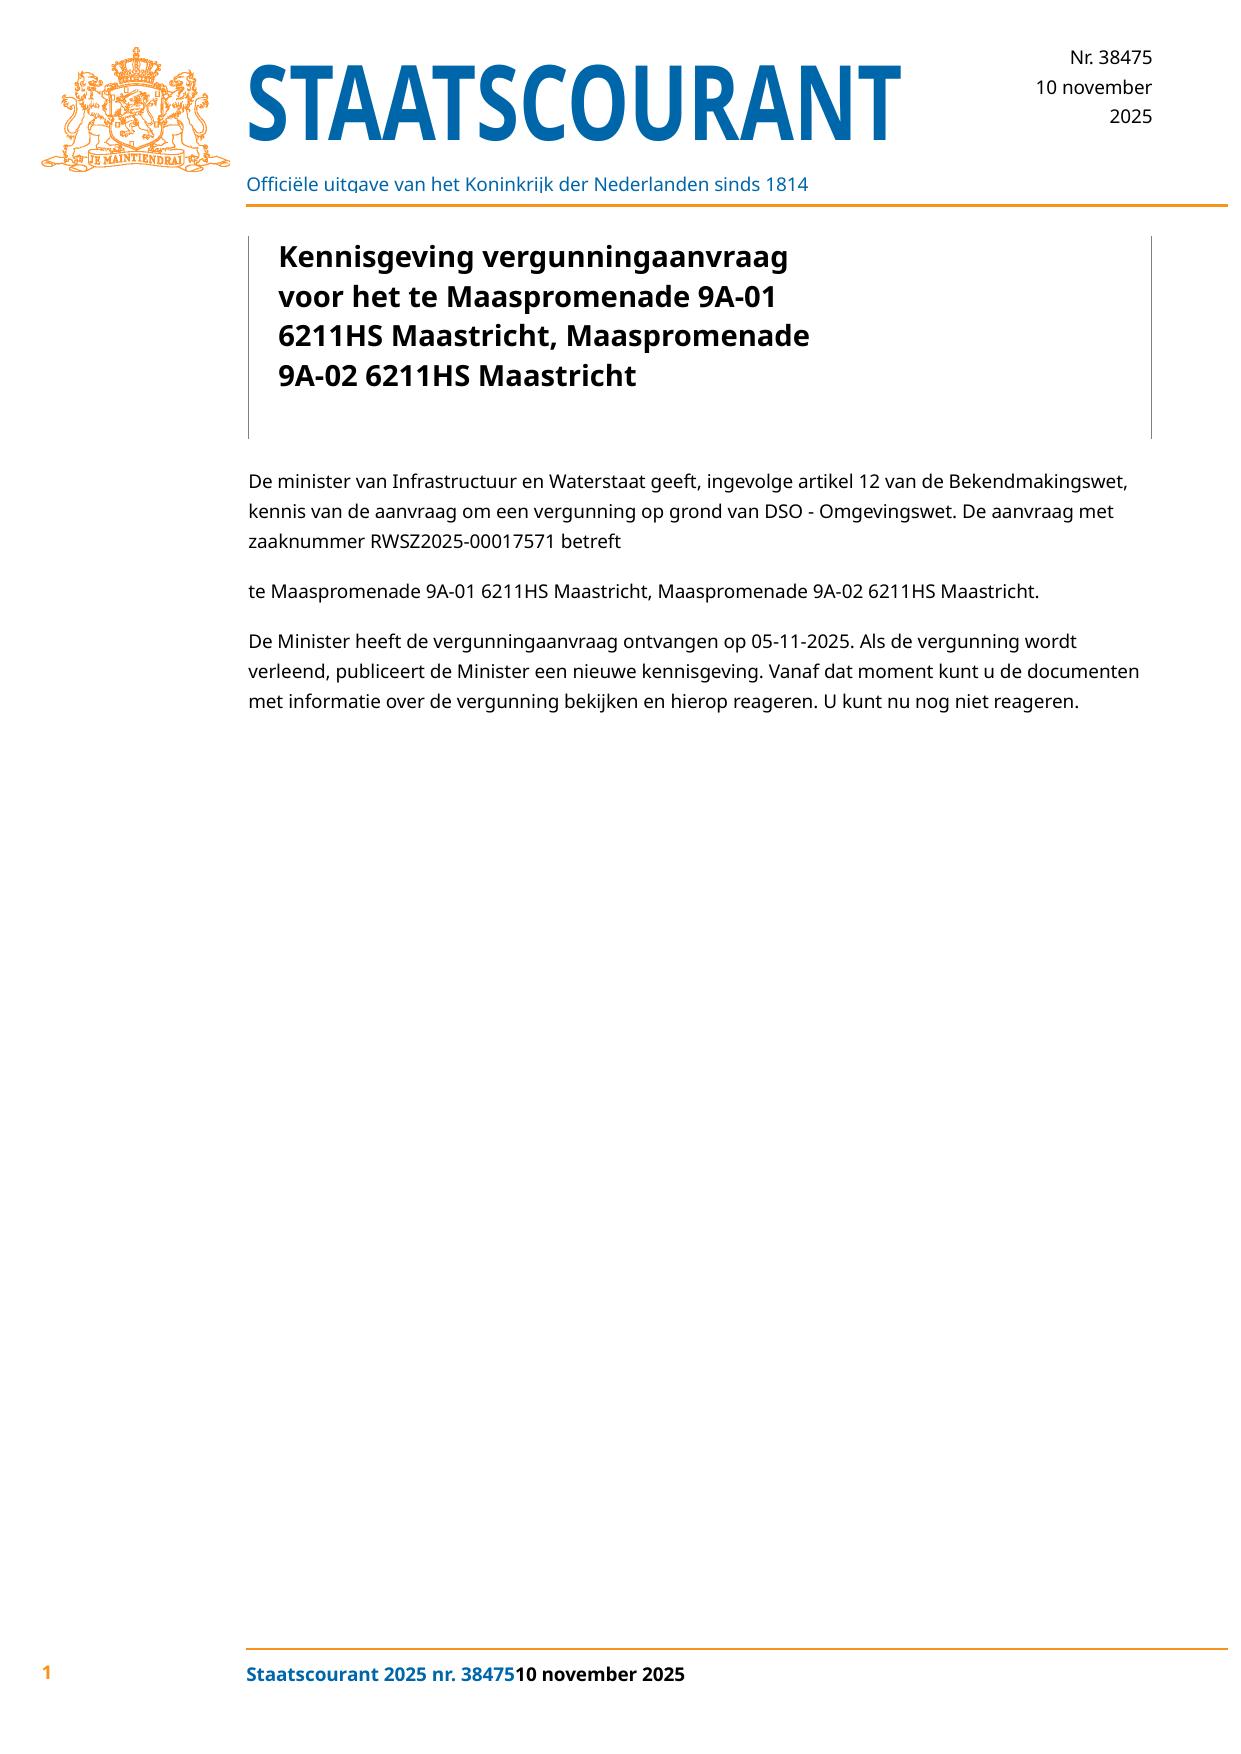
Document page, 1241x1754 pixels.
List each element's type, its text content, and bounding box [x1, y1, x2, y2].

text De Minister heeft de vergunningaanvraag ontvangen op 05-11-2025. Als de vergunning wordt verleend, publiceert de Minister een nieuwe kennisgeving. Vanaf dat moment kunt u de documenten met informatie over de vergunning bekijken en hierop reageren. U kunt nu nog niet reageren. [248, 629, 1152, 713]
text te Maaspromenade 9A-01 6211HS Maastricht, Maaspromenade 9A-02 6211HS Maastricht. [248, 578, 1152, 604]
table_header [850, 414, 1151, 439]
text De minister van Infrastructuur en Waterstaat geeft, ingevolge artikel 12 van de Bekendmakingswet, kennis van de aanvraag om een vergunning op grond van DSO - Omgevingswet. De aanvraag met zaaknummer RWSZ2025-00017571 betreft [248, 469, 1152, 553]
picture [41, 47, 231, 172]
picture [912, 236, 1090, 414]
table_header [1090, 236, 1151, 413]
table_header Kennisgeving vergunningaanvraag voor het te Maaspromenade 9A-01 6211HS Maastricht, Maaspromenade 9A-02 6211HS Maastricht [249, 236, 850, 439]
table_header [850, 236, 912, 413]
